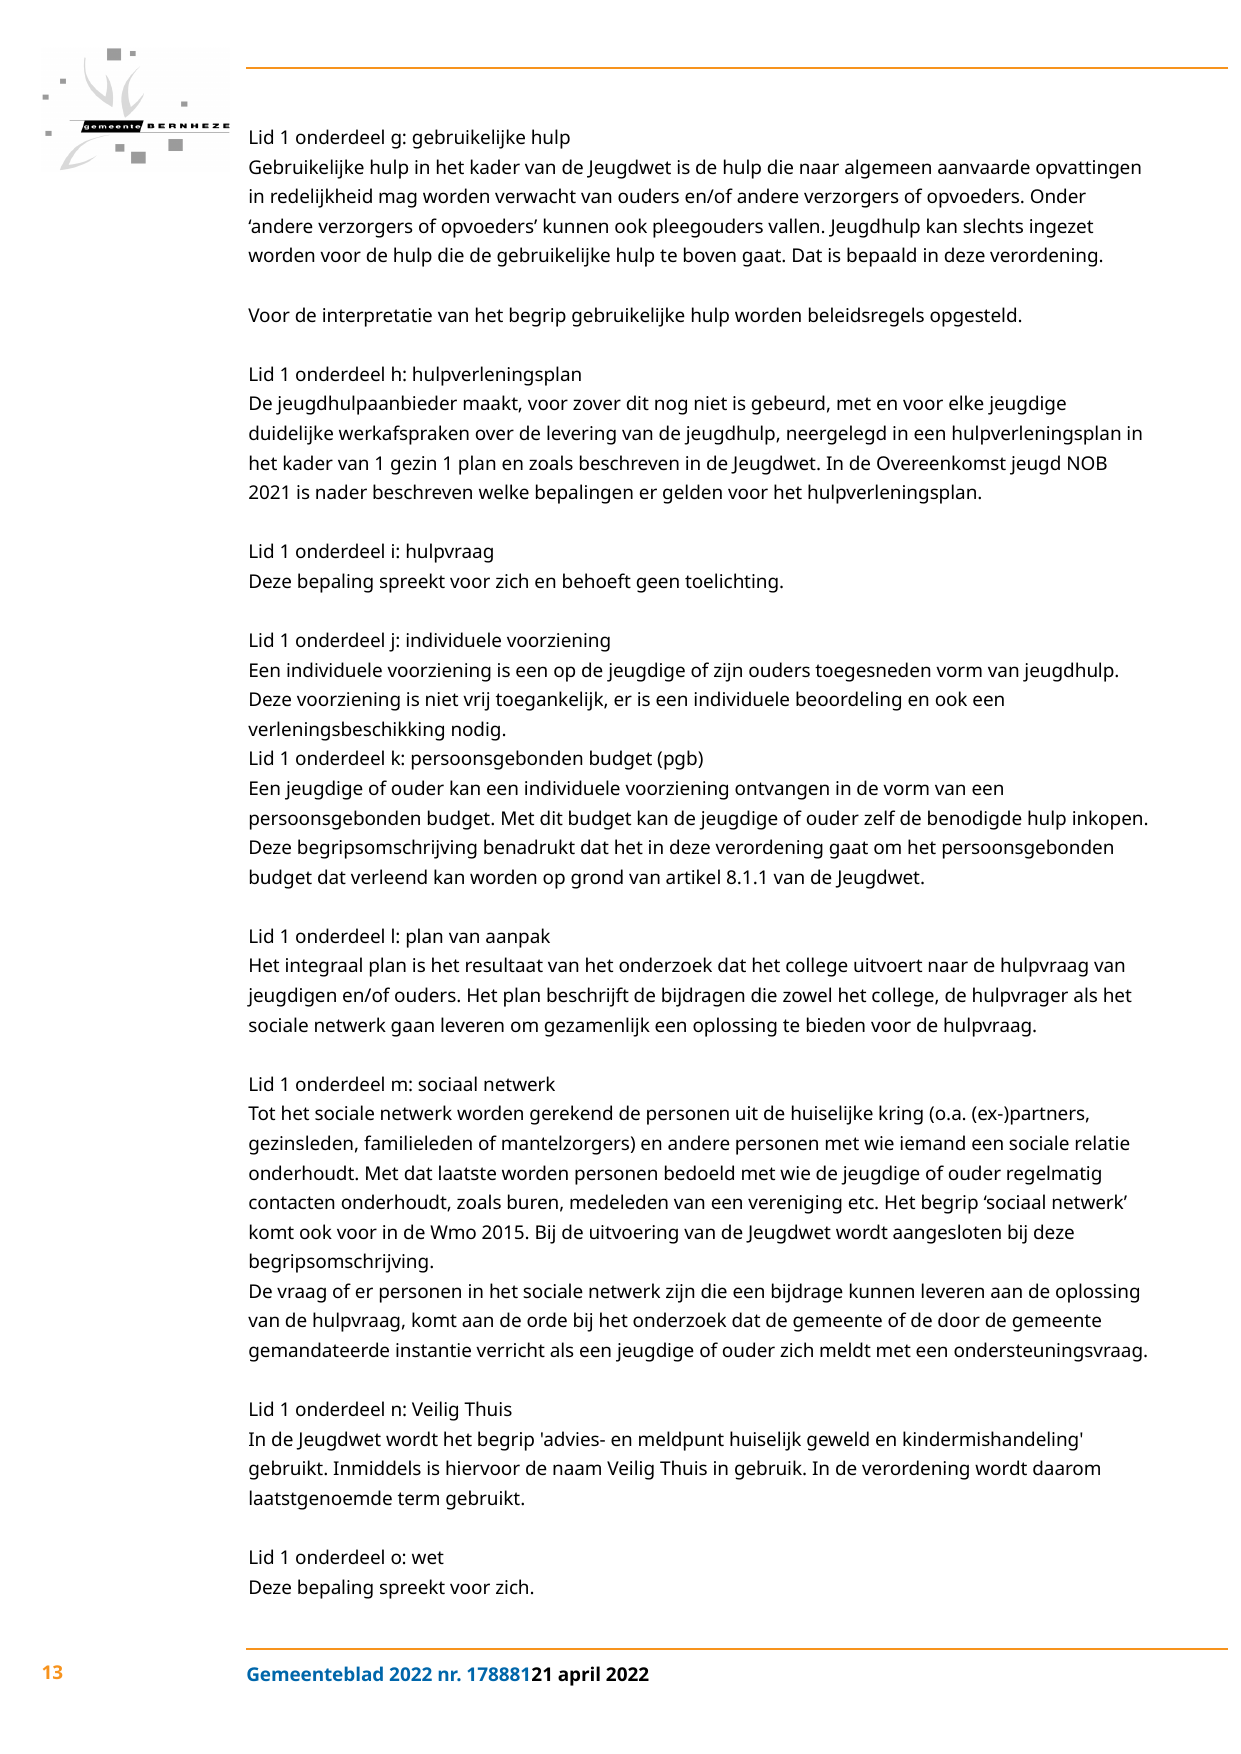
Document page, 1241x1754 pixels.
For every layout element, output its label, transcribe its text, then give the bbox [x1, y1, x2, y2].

text Deze bepaling spreekt voor zich en behoeft geen toelichting. [248, 568, 1152, 594]
text Voor de interpretatie van het begrip gebruikelijke hulp worden beleidsregels opgesteld. [248, 302, 1152, 328]
text Gebruikelijke hulp in het kader van de Jeugdwet is de hulp die naar algemeen aanvaarde opvattingen in redelijkheid mag worden verwacht van ouders en/of andere verzorgers of opvoeders. Onder ‘andere verzorgers of opvoeders’ kunnen ook pleegouders vallen. Jeugdhulp kan slechts ingezet worden voor de hulp die de gebruikelijke hulp te boven gaat. Dat is bepaald in deze verordening. [248, 154, 1152, 268]
text Lid 1 onderdeel o: wet [248, 1544, 1152, 1570]
text Tot het sociale netwerk worden gerekend de personen uit de huiselijke kring (o.a. (ex-)partners, gezinsleden, familieleden of mantelzorgers) en andere personen met wie iemand een sociale relatie onderhoudt. Met dat laatste worden personen bedoeld met wie de jeugdige of ouder regelmatig contacten onderhoudt, zoals buren, medeleden van een vereniging etc. Het begrip ‘sociaal netwerk’ komt ook voor in de Wmo 2015. Bij de uitvoering van de Jeugdwet wordt aangesloten bij deze begripsomschrijving. [248, 1101, 1152, 1274]
text Lid 1 onderdeel m: sociaal netwerk [248, 1071, 1152, 1097]
text Lid 1 onderdeel j: individuele voorziening [248, 627, 1152, 653]
text De vraag of er personen in het sociale netwerk zijn die een bijdrage kunnen leveren aan de oplossing van de hulpvraag, komt aan de orde bij het onderzoek dat de gemeente of de door de gemeente gemandateerde instantie verricht als een jeugdige of ouder zich meldt met een ondersteuningsvraag. [248, 1278, 1152, 1363]
text Lid 1 onderdeel h: hulpverleningsplan [248, 361, 1152, 387]
text Lid 1 onderdeel g: gebruikelijke hulp [248, 124, 1152, 150]
text Lid 1 onderdeel k: persoonsgebonden budget (pgb) [248, 746, 1152, 771]
text Lid 1 onderdeel n: Veilig Thuis [248, 1396, 1152, 1422]
text De jeugdhulpaanbieder maakt, voor zover dit nog niet is gebeurd, met en voor elke jeugdige duidelijke werkafspraken over de levering van de jeugdhulp, neergelegd in een hulpverleningsplan in het kader van 1 gezin 1 plan en zoals beschreven in de Jeugdwet. In de Overeenkomst jeugd NOB 2021 is nader beschreven welke bepalingen er gelden voor het hulpverleningsplan. [248, 391, 1152, 505]
picture [41, 47, 231, 172]
text Lid 1 onderdeel l: plan van aanpak [248, 923, 1152, 949]
text Deze bepaling spreekt voor zich. [248, 1574, 1152, 1600]
text Een jeugdige of ouder kan een individuele voorziening ontvangen in de vorm van een persoonsgebonden budget. Met dit budget kan de jeugdige of ouder zelf de benodigde hulp inkopen. Deze begripsomschrijving benadrukt dat het in deze verordening gaat om het persoonsgebonden budget dat verleend kan worden op grond van artikel 8.1.1 van de Jeugdwet. [248, 775, 1152, 890]
text Een individuele voorziening is een op de jeugdige of zijn ouders toegesneden vorm van jeugdhulp. Deze voorziening is niet vrij toegankelijk, er is een individuele beoordeling en ook een verleningsbeschikking nodig. [248, 657, 1152, 742]
text Lid 1 onderdeel i: hulpvraag [248, 538, 1152, 564]
text Het integraal plan is het resultaat van het onderzoek dat het college uitvoert naar de hulpvraag van jeugdigen en/of ouders. Het plan beschrijft de bijdragen die zowel het college, de hulpvrager als het sociale netwerk gaan leveren om gezamenlijk een oplossing te bieden voor de hulpvraag. [248, 953, 1152, 1038]
text In de Jeugdwet wordt het begrip 'advies- en meldpunt huiselijk geweld en kindermishandeling' gebruikt. Inmiddels is hiervoor de naam Veilig Thuis in gebruik. In de verordening wordt daarom laatstgenoemde term gebruikt. [248, 1426, 1152, 1511]
